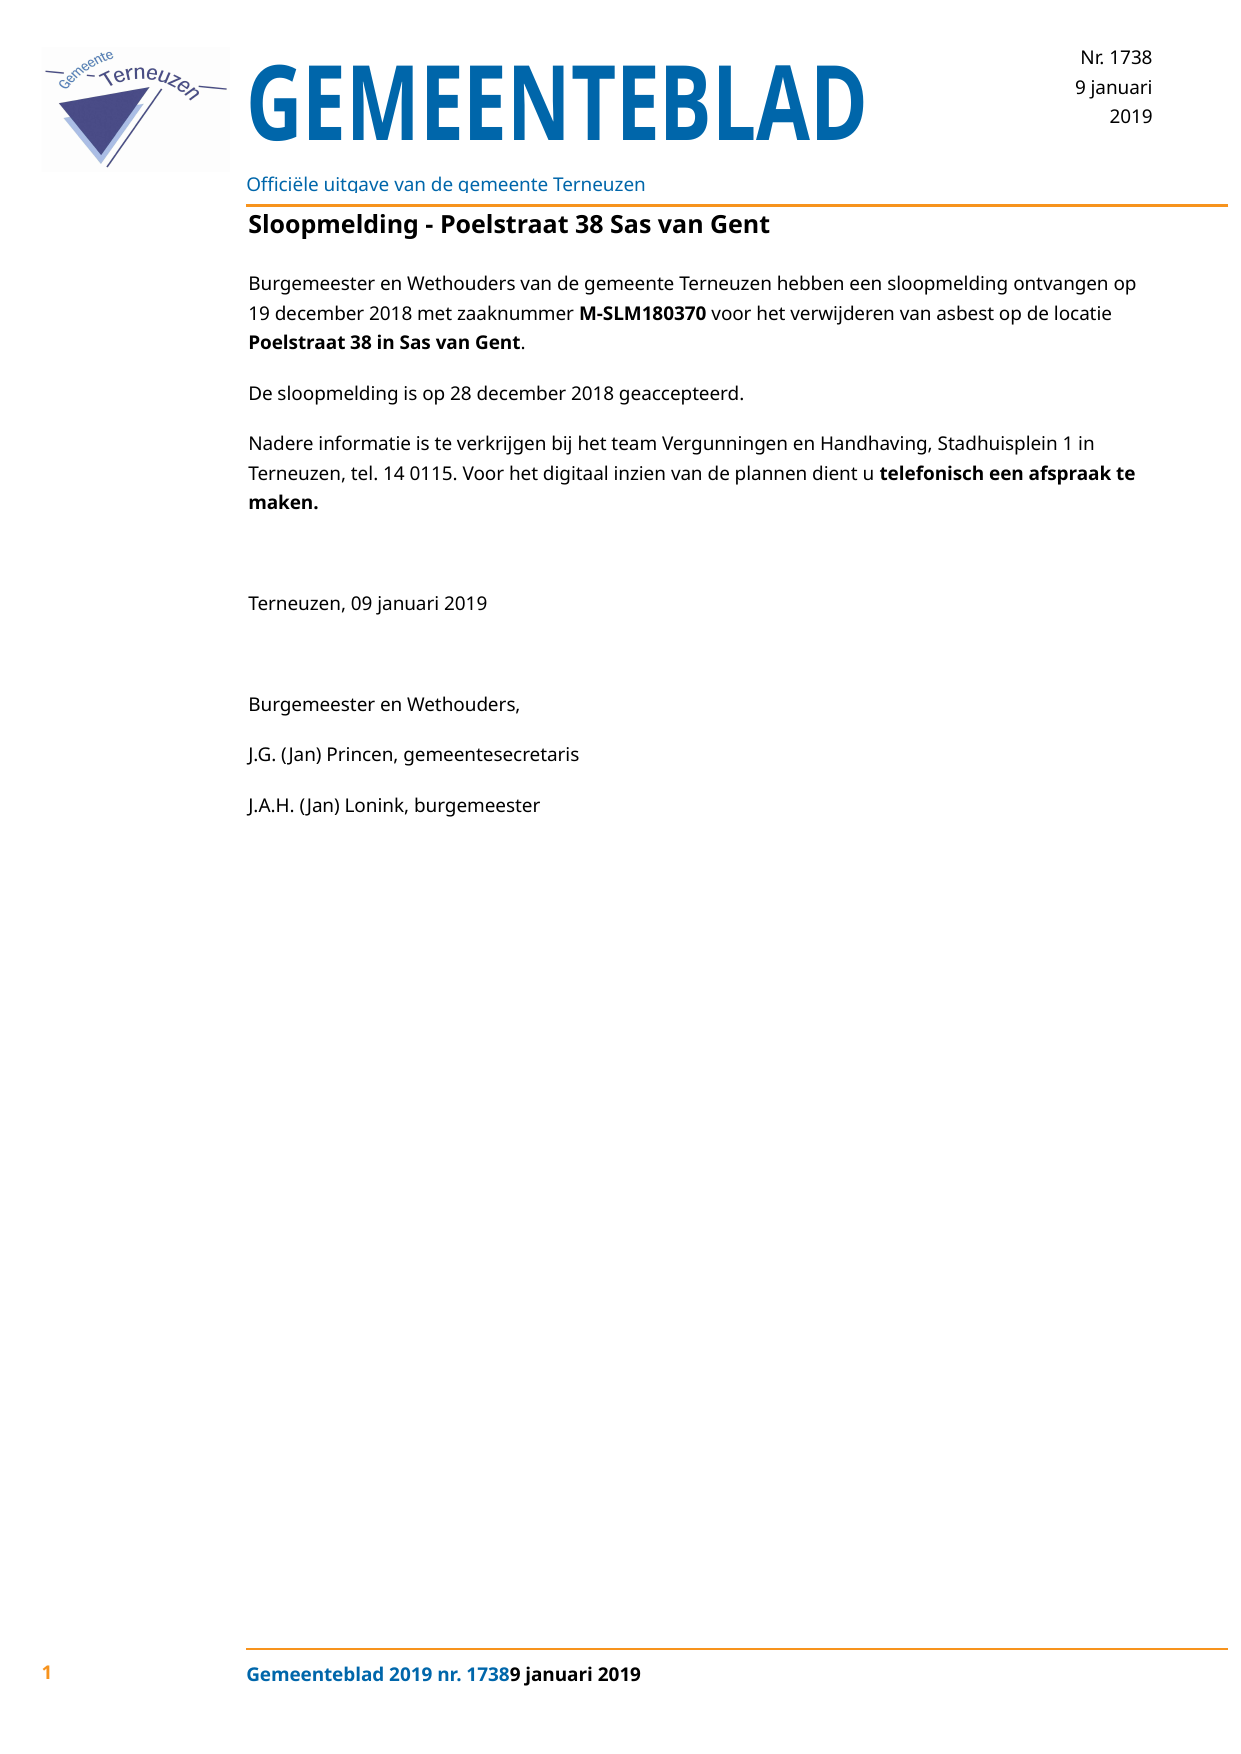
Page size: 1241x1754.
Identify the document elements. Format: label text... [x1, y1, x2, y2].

picture [41, 47, 231, 172]
text Burgemeester en Wethouders, [248, 691, 1152, 717]
text J.G. (Jan) Princen, gemeentesecretaris [248, 742, 1152, 767]
text Burgemeester en Wethouders van de gemeente Terneuzen hebben een sloopmelding ontvangen op 19 december 2018 met zaaknummer M-SLM180370 voor het verwijderen van asbest op de locatie Poelstraat 38 in Sas van Gent. [248, 270, 1152, 355]
text De sloopmelding is op 28 december 2018 geaccepteerd. [248, 380, 1152, 406]
text Terneuzen, 09 januari 2019 [248, 590, 1152, 616]
text J.A.H. (Jan) Lonink, burgemeester [248, 792, 1152, 818]
text Sloopmelding - Poelstraat 38 Sas van Gent [248, 207, 1152, 241]
text Nadere informatie is te verkrijgen bij het team Vergunningen en Handhaving, Stadhuisplein 1 in Terneuzen, tel. 14 0115. Voor het digitaal inzien van de plannen dient u telefonisch een afspraak te maken. [248, 430, 1152, 515]
